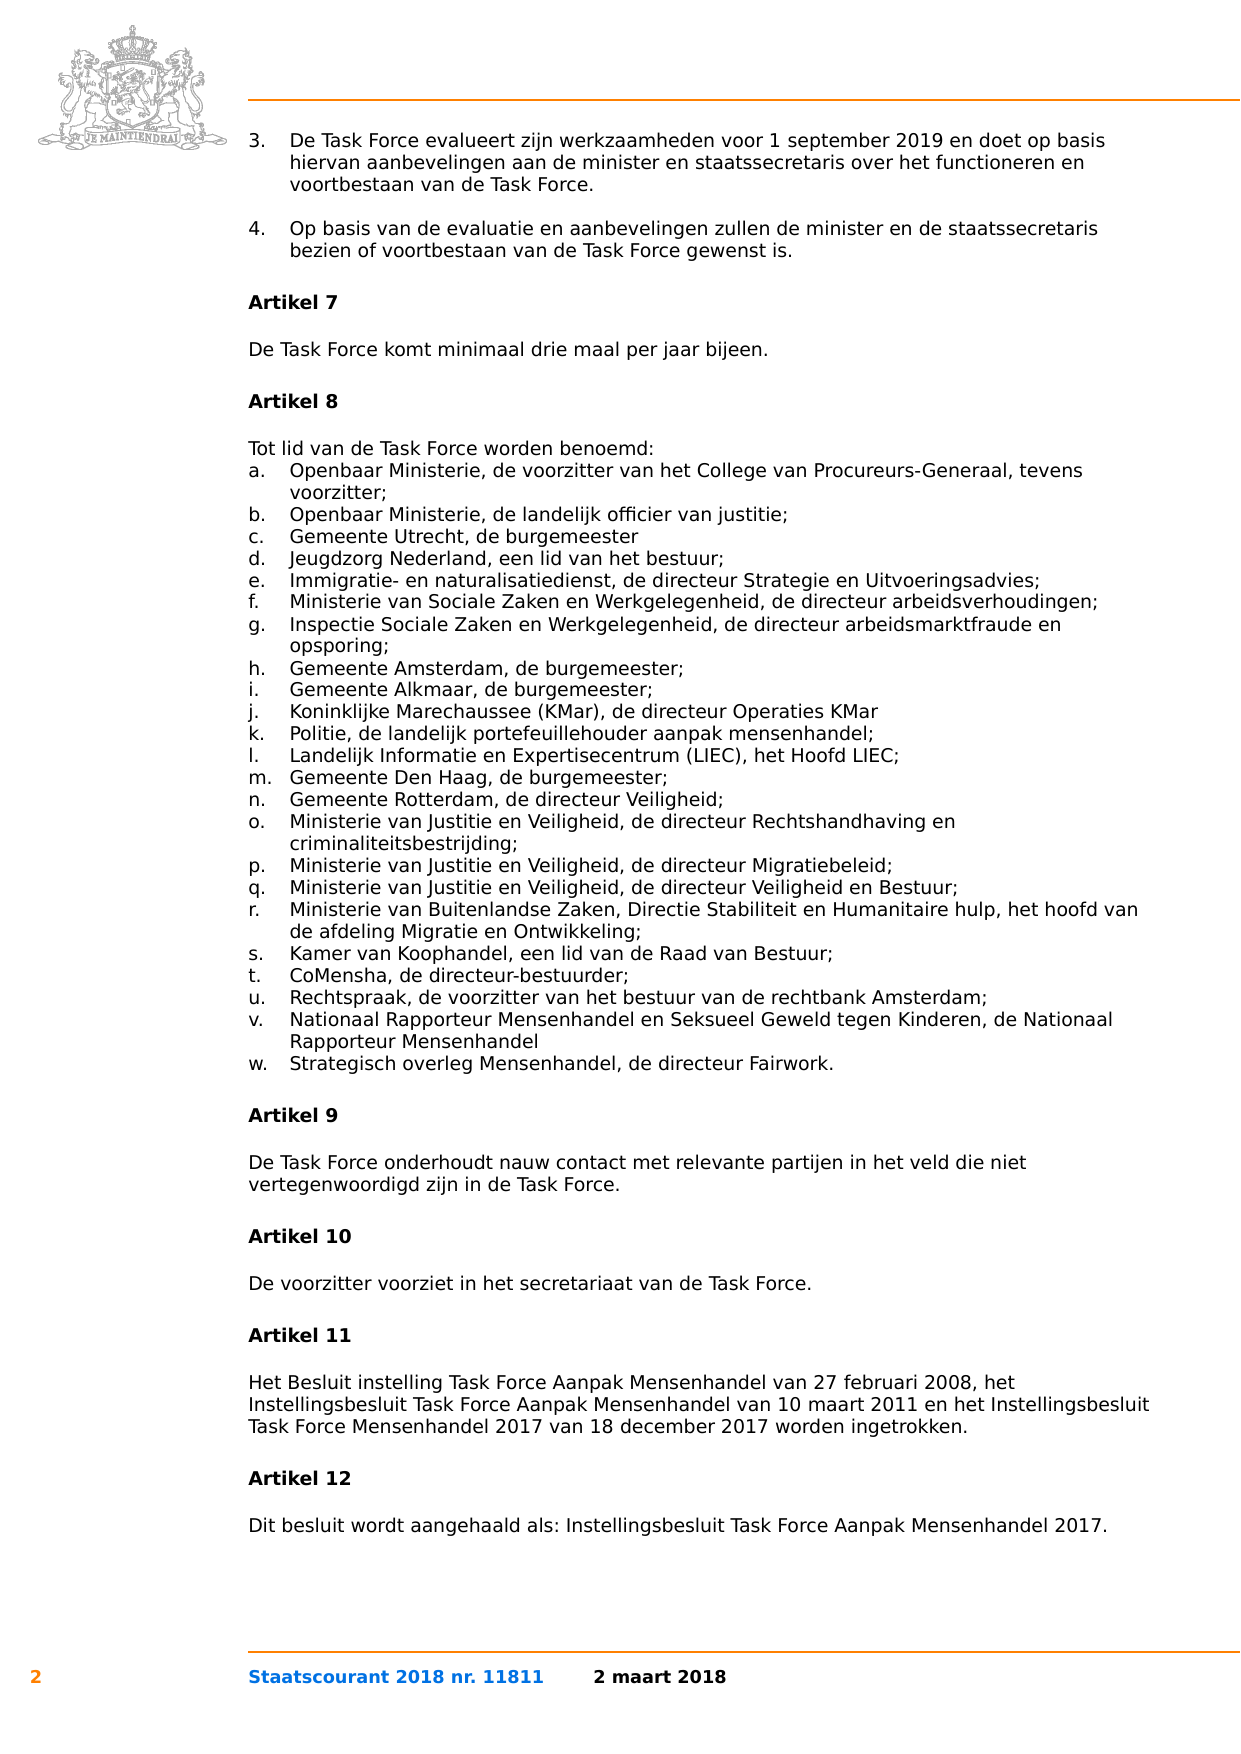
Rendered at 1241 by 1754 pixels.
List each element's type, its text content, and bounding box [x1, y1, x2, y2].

text a. Openbaar Ministerie, de voorzitter van het College van Procureurs-Generaal, tevens voorzitter; [248, 459, 1163, 503]
subtitle Artikel 10 [248, 1226, 1163, 1248]
subtitle Artikel 11 [248, 1325, 1163, 1347]
text i. Gemeente Alkmaar, de burgemeester; [248, 679, 1163, 701]
text Het Besluit instelling Task Force Aanpak Mensenhandel van 27 februari 2008, het Instellingsbesluit Task Force Aanpak Mensenhandel van 10 maart 2011 en het Instellingsbesluit Task Force Mensenhandel 2017 van 18 december 2017 worden ingetrokken. [248, 1372, 1163, 1438]
text u. Rechtspraak, de voorzitter van het bestuur van de rechtbank Amsterdam; [248, 987, 1163, 1009]
text Tot lid van de Task Force worden benoemd: [248, 438, 1163, 459]
text g. Inspectie Sociale Zaken en Werkgelegenheid, de directeur arbeidsmarktfraude en opsporing; [248, 613, 1163, 657]
text c. Gemeente Utrecht, de burgemeester [248, 526, 1163, 547]
text j. Koninklijke Marechaussee (KMar), de directeur Operaties KMar [248, 701, 1163, 723]
text v. Nationaal Rapporteur Mensenhandel en Seksueel Geweld tegen Kinderen, de Nationaal Rapporteur Mensenhandel [248, 1009, 1163, 1053]
subtitle Artikel 7 [248, 292, 1163, 314]
text p. Ministerie van Justitie en Veiligheid, de directeur Migratiebeleid; [248, 855, 1163, 877]
text De Task Force onderhoudt nauw contact met relevante partijen in het veld die niet vertegenwoordigd zijn in de Task Force. [248, 1152, 1163, 1196]
text w. Strategisch overleg Mensenhandel, de directeur Fairwork. [248, 1053, 1163, 1075]
text m. Gemeente Den Haag, de burgemeester; [248, 767, 1163, 789]
text e. Immigratie- en naturalisatiedienst, de directeur Strategie en Uitvoeringsadvies; [248, 569, 1163, 591]
subtitle Artikel 8 [248, 391, 1163, 413]
text d. Jeugdzorg Nederland, een lid van het bestuur; [248, 547, 1163, 569]
text n. Gemeente Rotterdam, de directeur Veiligheid; [248, 789, 1163, 811]
text o. Ministerie van Justitie en Veiligheid, de directeur Rechtshandhaving en criminaliteitsbestrijding; [248, 811, 1163, 855]
subtitle Artikel 9 [248, 1105, 1163, 1127]
text t. CoMensha, de directeur-bestuurder; [248, 965, 1163, 987]
text De voorzitter voorziet in het secretariaat van de Task Force. [248, 1273, 1163, 1295]
subtitle Artikel 12 [248, 1468, 1163, 1490]
text Dit besluit wordt aangehaald als: Instellingsbesluit Task Force Aanpak Mensenhandel 2017. [248, 1515, 1163, 1537]
text r. Ministerie van Buitenlandse Zaken, Directie Stabiliteit en Humanitaire hulp, het hoofd van de afdeling Migratie en Ontwikkeling; [248, 899, 1163, 943]
text h. Gemeente Amsterdam, de burgemeester; [248, 657, 1163, 679]
picture [38, 25, 227, 150]
text f. Ministerie van Sociale Zaken en Werkgelegenheid, de directeur arbeidsverhoudingen; [248, 591, 1163, 613]
text s. Kamer van Koophandel, een lid van de Raad van Bestuur; [248, 943, 1163, 965]
text b. Openbaar Ministerie, de landelijk officier van justitie; [248, 503, 1163, 526]
text De Task Force komt minimaal drie maal per jaar bijeen. [248, 339, 1163, 361]
text l. Landelijk Informatie en Expertisecentrum (LIEC), het Hoofd LIEC; [248, 745, 1163, 767]
text 4. Op basis van de evaluatie en aanbevelingen zullen de minister en de staatssecretaris bezien of voortbestaan van de Task Force gewenst is. [248, 218, 1163, 262]
text q. Ministerie van Justitie en Veiligheid, de directeur Veiligheid en Bestuur; [248, 877, 1163, 899]
text 3. De Task Force evalueert zijn werkzaamheden voor 1 september 2019 en doet op basis hiervan aanbevelingen aan de minister en staatssecretaris over het functioneren en voortbestaan van de Task Force. [248, 130, 1163, 196]
text k. Politie, de landelijk portefeuillehouder aanpak mensenhandel; [248, 723, 1163, 745]
